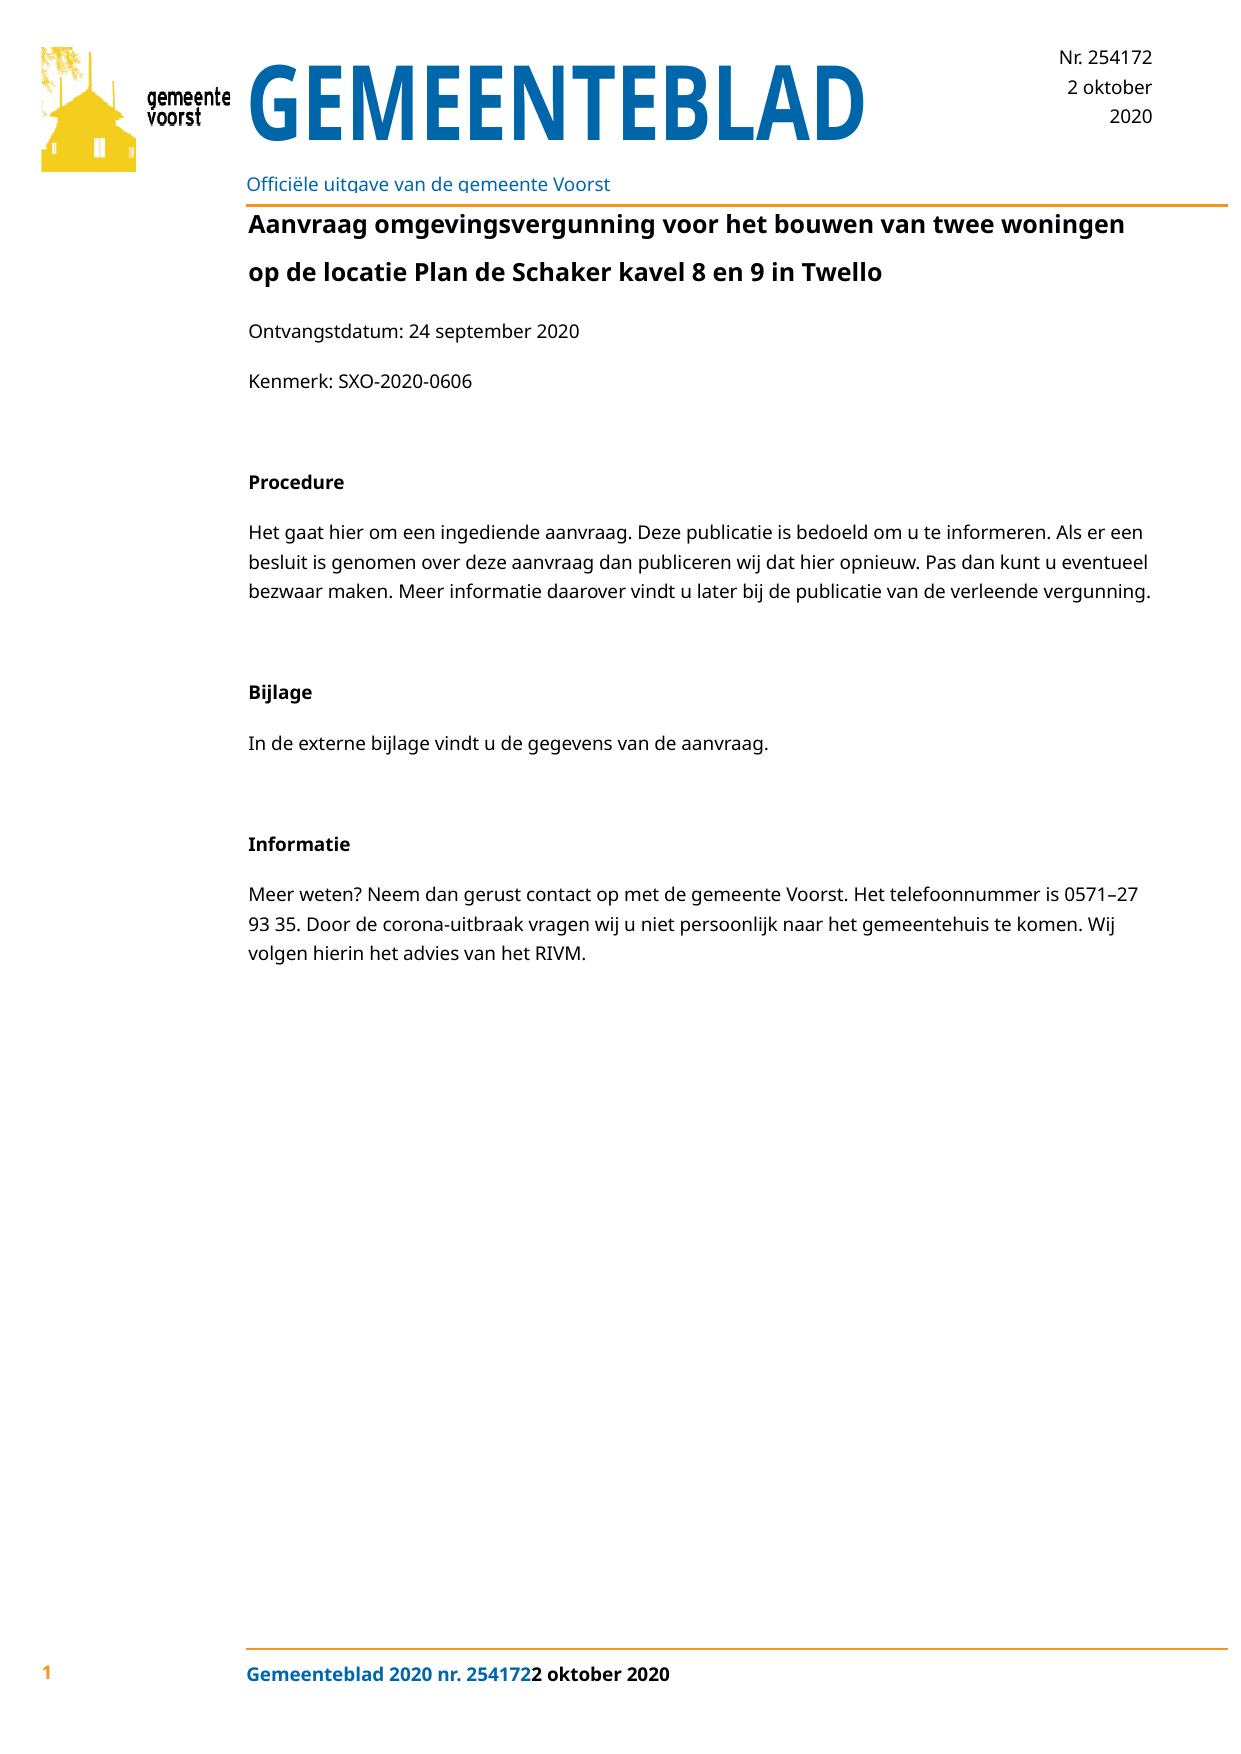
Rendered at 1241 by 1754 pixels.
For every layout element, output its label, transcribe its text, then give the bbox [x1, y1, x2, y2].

text Informatie [248, 831, 1152, 857]
picture [41, 47, 231, 172]
text Ontvangstdatum: 24 september 2020 [248, 318, 1152, 344]
text Aanvraag omgevingsvergunning voor het bouwen van twee woningen op de locatie Plan de Schaker kavel 8 en 9 in Twello [248, 207, 1152, 288]
text Kenmerk: SXO-2020-0606 [248, 368, 1152, 394]
text Het gaat hier om een ingediende aanvraag. Deze publicatie is bedoeld om u te informeren. Als er een besluit is genomen over deze aanvraag dan publiceren wij dat hier opnieuw. Pas dan kunt u eventueel bezwaar maken. Meer informatie daarover vindt u later bij de publicatie van de verleende vergunning. [248, 519, 1152, 604]
text Bijlage [248, 679, 1152, 705]
text In de externe bijlage vindt u de gegevens van de aanvraag. [248, 730, 1152, 756]
text Procedure [248, 469, 1152, 495]
text Meer weten? Neem dan gerust contact op met de gemeente Voorst. Het telefoonnummer is 0571–27 93 35. Door de corona-uitbraak vragen wij u niet persoonlijk naar het gemeentehuis te komen. Wij volgen hierin het advies van het RIVM. [248, 881, 1152, 966]
